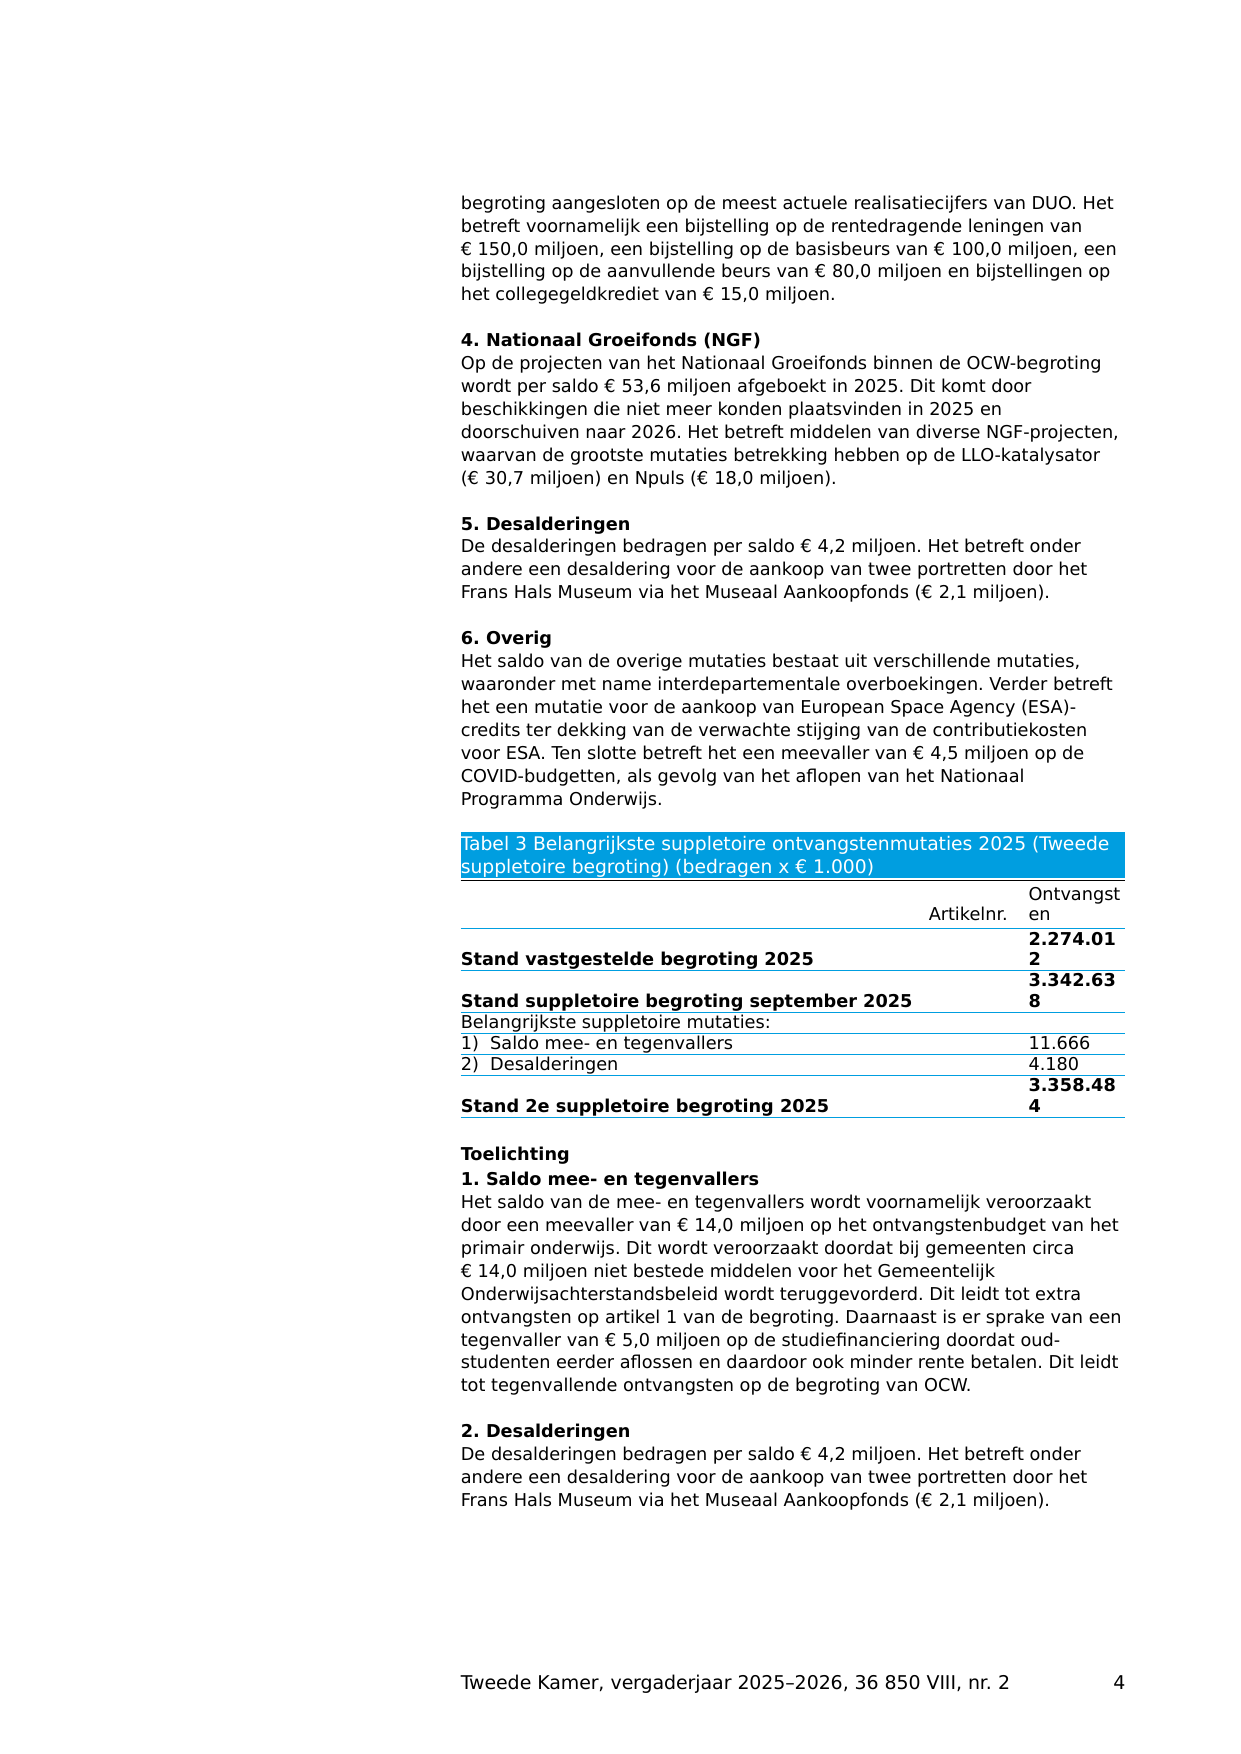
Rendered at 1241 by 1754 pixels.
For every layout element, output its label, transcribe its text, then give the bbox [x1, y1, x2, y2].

text 5. Desalderingen De desalderingen bedragen per saldo € 4,2 miljoen. Het betreft onder andere een desaldering voor de aankoop van twee portretten door het Frans Hals Museum via het Museaal Aankoopfonds (€ 2,1 miljoen). [461, 512, 1125, 603]
table_cell [926, 1034, 1025, 1054]
table_cell [926, 929, 1025, 970]
table_cell 3.342.638 [1025, 971, 1125, 1011]
table_cell [1025, 1013, 1125, 1033]
text Toelichting [461, 1142, 1125, 1165]
table_cell 3.358.484 [1025, 1076, 1125, 1117]
table_cell 4.180 [1025, 1055, 1125, 1075]
table_cell 2) [461, 1055, 487, 1075]
table_cell [926, 1076, 1025, 1117]
table_cell [926, 1055, 1025, 1075]
table_cell Desalderingen [487, 1055, 926, 1075]
text 1. Saldo mee- en tegenvallers Het saldo van de mee- en tegenvallers wordt voornamelijk veroorzaakt door een meevaller van € 14,0 miljoen op het ontvangstenbudget van het primair onderwijs. Dit wordt veroorzaakt doordat bij gemeenten circa € 14,0 miljoen niet bestede middelen voor het Gemeentelijk Onderwijsachterstandsbeleid wordt teruggevorderd. Dit leidt tot extra ontvangsten op artikel 1 van de begroting. Daarnaast is er sprake van een tegenvaller van € 5,0 miljoen op de studiefinanciering doordat oud-studenten eerder aflossen en daardoor ook minder rente betalen. Dit leidt tot tegenvallende ontvangsten op de begroting van OCW. [461, 1167, 1125, 1396]
table_cell 11.666 [1025, 1034, 1125, 1054]
table_cell Ontvangsten [1025, 881, 1125, 928]
table_cell Stand suppletoire begroting september 2025 [461, 971, 926, 1011]
table_cell [487, 881, 926, 928]
text 6. Overig Het saldo van de overige mutaties bestaat uit verschillende mutaties, waaronder met name interdepartementale overboekingen. Verder betreft het een mutatie voor de aankoop van European Space Agency (ESA)-credits ter dekking van de verwachte stijging van de contributiekosten voor ESA. Ten slotte betreft het een meevaller van € 4,5 miljoen op de COVID-budgetten, als gevolg van het aflopen van het Nationaal Programma Onderwijs. [461, 626, 1125, 809]
table_cell [926, 971, 1025, 1011]
text 2. Desalderingen De desalderingen bedragen per saldo € 4,2 miljoen. Het betreft onder andere een desaldering voor de aankoop van twee portretten door het Frans Hals Museum via het Museaal Aankoopfonds (€ 2,1 miljoen). [461, 1419, 1125, 1534]
table_cell Stand vastgestelde begroting 2025 [461, 929, 926, 970]
text 4. Nationaal Groeifonds (NGF) Op de projecten van het Nationaal Groeifonds binnen de OCW-begroting wordt per saldo € 53,6 miljoen afgeboekt in 2025. Dit komt door beschikkingen die niet meer konden plaatsvinden in 2025 en doorschuiven naar 2026. Het betreft middelen van diverse NGF-projecten, waarvan de grootste mutaties betrekking hebben op de LLO-katalysator (€ 30,7 miljoen) en Npuls (€ 18,0 miljoen). [461, 328, 1125, 489]
table_cell Stand 2e suppletoire begroting 2025 [461, 1076, 926, 1117]
table_cell 1) [461, 1034, 487, 1054]
table_cell Belangrijkste suppletoire mutaties: [461, 1013, 926, 1033]
text begroting aangesloten op de meest actuele realisatiecijfers van DUO. Het betreft voornamelijk een bijstelling op de rentedragende leningen van € 150,0 miljoen, een bijstelling op de basisbeurs van € 100,0 miljoen, een bijstelling op de aanvullende beurs van € 80,0 miljoen en bijstellingen op het collegegeldkrediet van € 15,0 miljoen. [461, 191, 1125, 305]
table_cell 2.274.012 [1025, 929, 1125, 970]
table_cell Saldo mee- en tegenvallers [487, 1034, 926, 1054]
table_cell [926, 1013, 1025, 1033]
table_cell [461, 881, 487, 928]
table_cell Artikelnr. [926, 881, 1025, 928]
